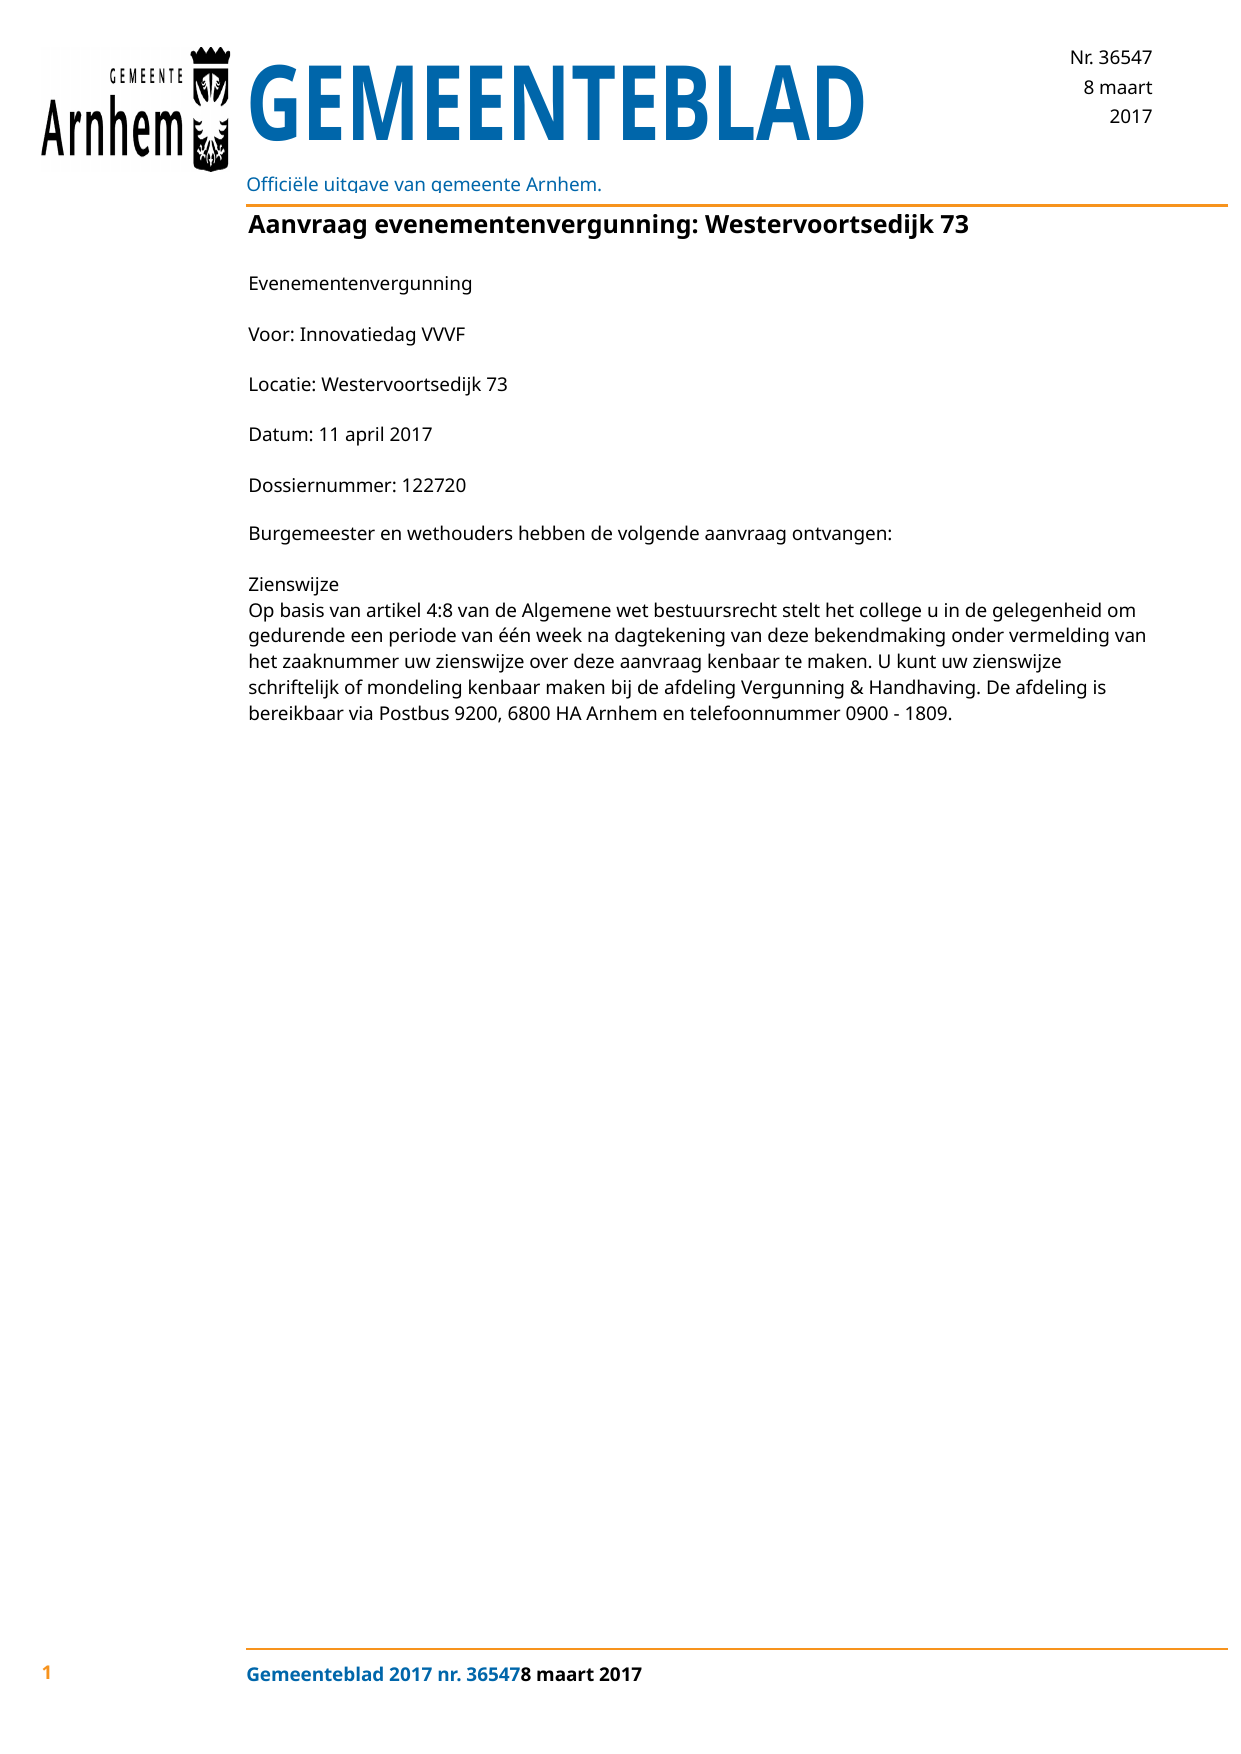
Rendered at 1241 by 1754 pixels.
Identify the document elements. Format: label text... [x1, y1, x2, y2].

text Evenementenvergunning [248, 270, 1152, 296]
text Locatie: Westervoortsedijk 73 [248, 371, 1152, 397]
text Burgemeester en wethouders hebben de volgende aanvraag ontvangen: [248, 520, 1152, 546]
text Datum: 11 april 2017 [248, 422, 1152, 447]
text Op basis van artikel 4:8 van de Algemene wet bestuursrecht stelt het college u in de gelegenheid om gedurende een periode van één week na dagtekening van deze bekendmaking onder vermelding van het zaaknummer uw zienswijze over deze aanvraag kenbaar te maken. U kunt uw zienswijze schriftelijk of mondeling kenbaar maken bij de afdeling Vergunning & Handhaving. De afdeling is bereikbaar via Postbus 9200, 6800 HA Arnhem en telefoonnummer 0900 - 1809. [248, 597, 1152, 726]
text Zienswijze [248, 571, 1152, 597]
text Aanvraag evenementenvergunning: Westervoortsedijk 73 [248, 207, 1152, 241]
picture [41, 47, 231, 172]
text Dossiernummer: 122720 [248, 472, 1152, 498]
text Voor: Innovatiedag VVVF [248, 321, 1152, 346]
